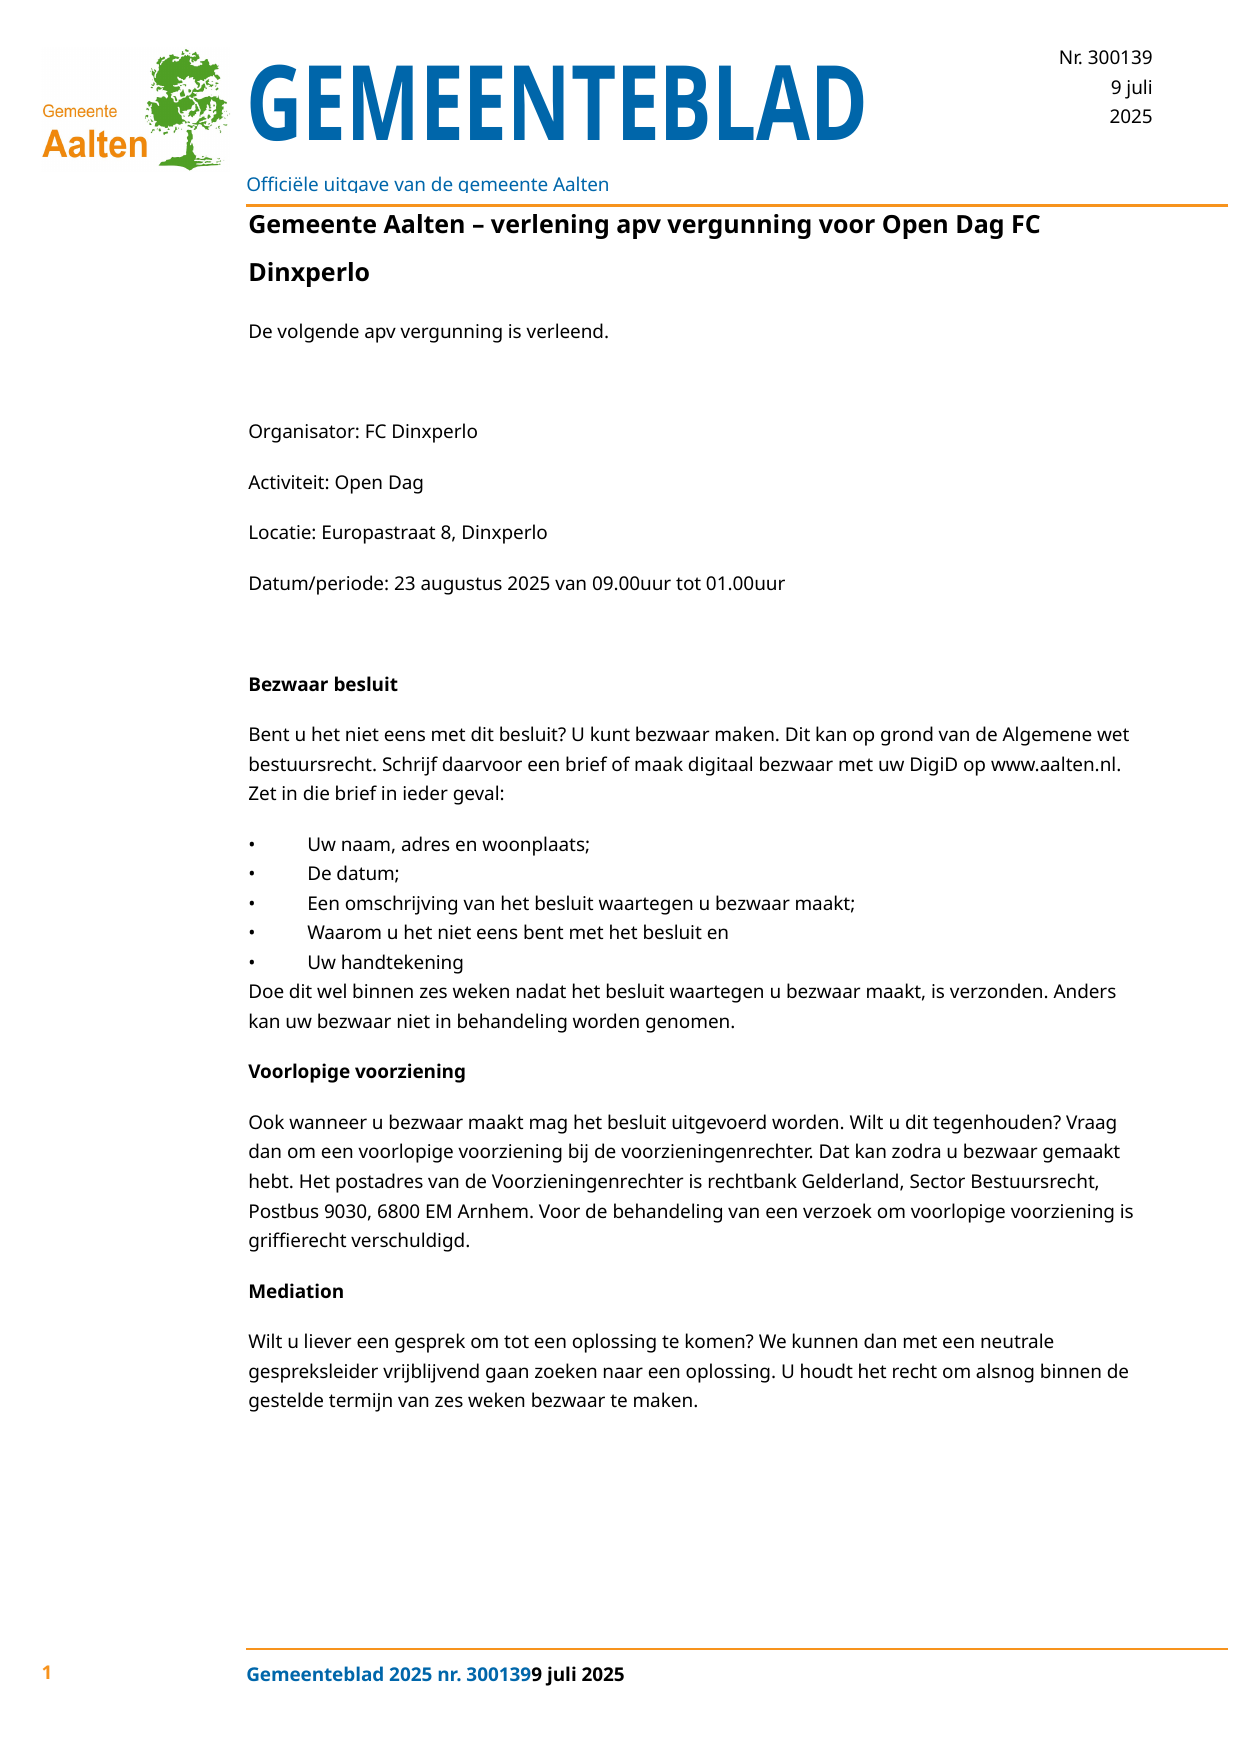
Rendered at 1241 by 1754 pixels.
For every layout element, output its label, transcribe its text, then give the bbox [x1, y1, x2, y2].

text Doe dit wel binnen zes weken nadat het besluit waartegen u bezwaar maakt, is verzonden. Anders kan uw bezwaar niet in behandeling worden genomen. [248, 979, 1152, 1034]
list De datum; [248, 860, 1152, 886]
text Mediation [248, 1278, 1152, 1304]
picture [41, 47, 231, 172]
list Uw handtekening [248, 949, 1152, 975]
list Waarom u het niet eens bent met het besluit en [248, 919, 1152, 945]
text Wilt u liever een gesprek om tot een oplossing te komen? We kunnen dan met een neutrale gespreksleider vrijblijvend gaan zoeken naar een oplossing. U houdt het recht om alsnog binnen de gestelde termijn van zes weken bezwaar te maken. [248, 1328, 1152, 1413]
text Ook wanneer u bezwaar maakt mag het besluit uitgevoerd worden. Wilt u dit tegenhouden? Vraag dan om een voorlopige voorziening bij de voorzieningenrechter. Dat kan zodra u bezwaar gemaakt hebt. Het postadres van de Voorzieningenrechter is rechtbank Gelderland, Sector Bestuursrecht, Postbus 9030, 6800 EM Arnhem. Voor de behandeling van een verzoek om voorlopige voorziening is griffierecht verschuldigd. [248, 1109, 1152, 1253]
text Organisator: FC Dinxperlo [248, 419, 1152, 444]
text Locatie: Europastraat 8, Dinxperlo [248, 519, 1152, 545]
text Bent u het niet eens met dit besluit? U kunt bezwaar maken. Dit kan op grond van de Algemene wet bestuursrecht. Schrijf daarvoor een brief of maak digitaal bezwaar met uw DigiD op www.aalten.nl. Zet in die brief in ieder geval: [248, 721, 1152, 806]
list Een omschrijving van het besluit waartegen u bezwaar maakt; [248, 890, 1152, 916]
text Voorlopige voorziening [248, 1059, 1152, 1084]
text Gemeente Aalten – verlening apv vergunning voor Open Dag FC Dinxperlo [248, 207, 1152, 288]
text Bezwaar besluit [248, 671, 1152, 697]
text Activiteit: Open Dag [248, 469, 1152, 495]
text De volgende apv vergunning is verleend. [248, 318, 1152, 344]
text Datum/periode: 23 augustus 2025 van 09.00uur tot 01.00uur [248, 570, 1152, 596]
list Uw naam, adres en woonplaats; [248, 831, 1152, 857]
